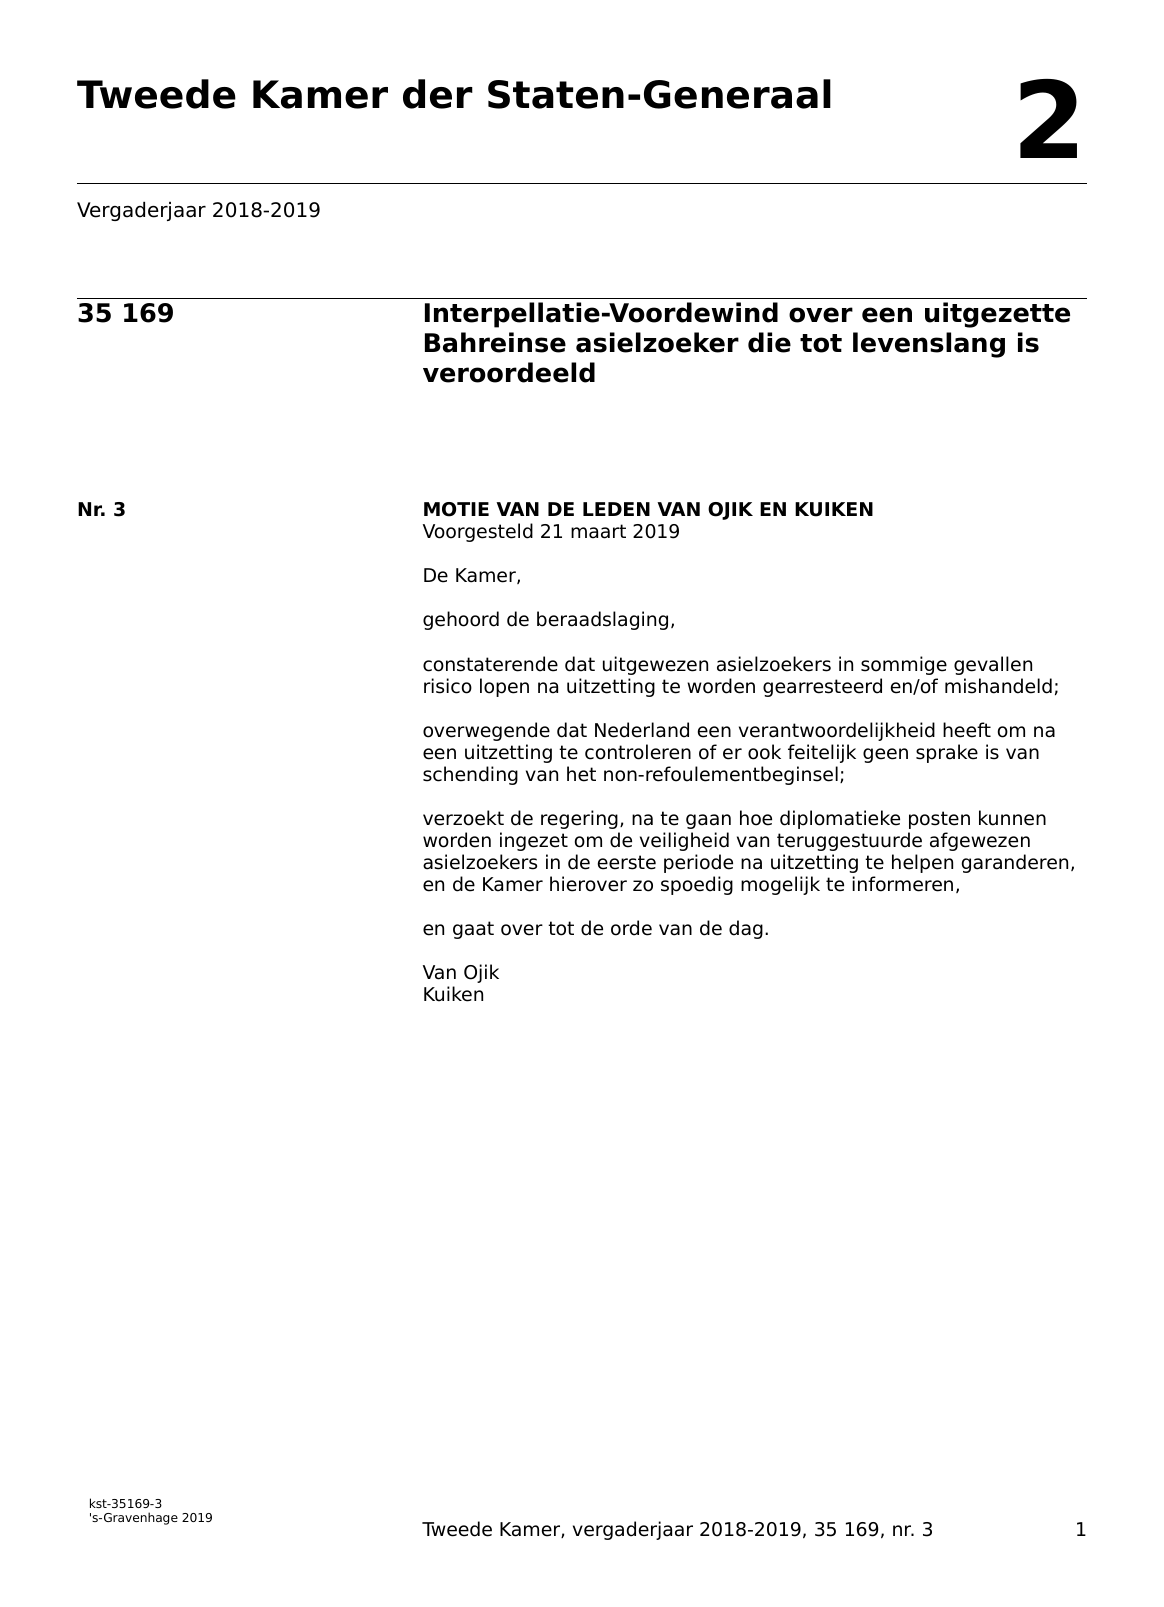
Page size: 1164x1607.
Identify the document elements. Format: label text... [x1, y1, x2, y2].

text De Kamer, [422, 565, 1087, 587]
subtitle 35 169 Interpellatie-Voordewind over een uitgezette Bahreinse asielzoeker die tot levenslang is veroordeeld [77, 299, 1087, 388]
text 's-Gravenhage 2019 [88, 1511, 323, 1525]
table_cell Vergaderjaar 2018-2019 [77, 184, 1087, 298]
text kst-35169-3 [88, 1497, 323, 1511]
text Kuiken [422, 984, 1087, 1006]
table_header 2 [886, 59, 1087, 183]
text en gaat over tot de orde van de dag. [422, 918, 1087, 940]
text overwegende dat Nederland een verantwoordelijkheid heeft om na een uitzetting te controleren of er ook feitelijk geen sprake is van schending van het non-refoulementbeginsel; [422, 720, 1087, 786]
table_header Tweede Kamer der Staten-Generaal [77, 59, 886, 183]
text Van Ojik [422, 962, 1087, 984]
text gehoord de beraadslaging, [422, 609, 1087, 631]
subtitle Nr. 3 MOTIE VAN DE LEDEN VAN OJIK EN KUIKEN [77, 499, 1087, 521]
text constaterende dat uitgewezen asielzoekers in sommige gevallen risico lopen na uitzetting te worden gearresteerd en/of mishandeld; [422, 653, 1087, 697]
text verzoekt de regering, na te gaan hoe diplomatieke posten kunnen worden ingezet om de veiligheid van teruggestuurde afgewezen asielzoekers in de eerste periode na uitzetting te helpen garanderen, en de Kamer hierover zo spoedig mogelijk te informeren, [422, 808, 1087, 896]
text Voorgesteld 21 maart 2019 [422, 521, 1087, 543]
